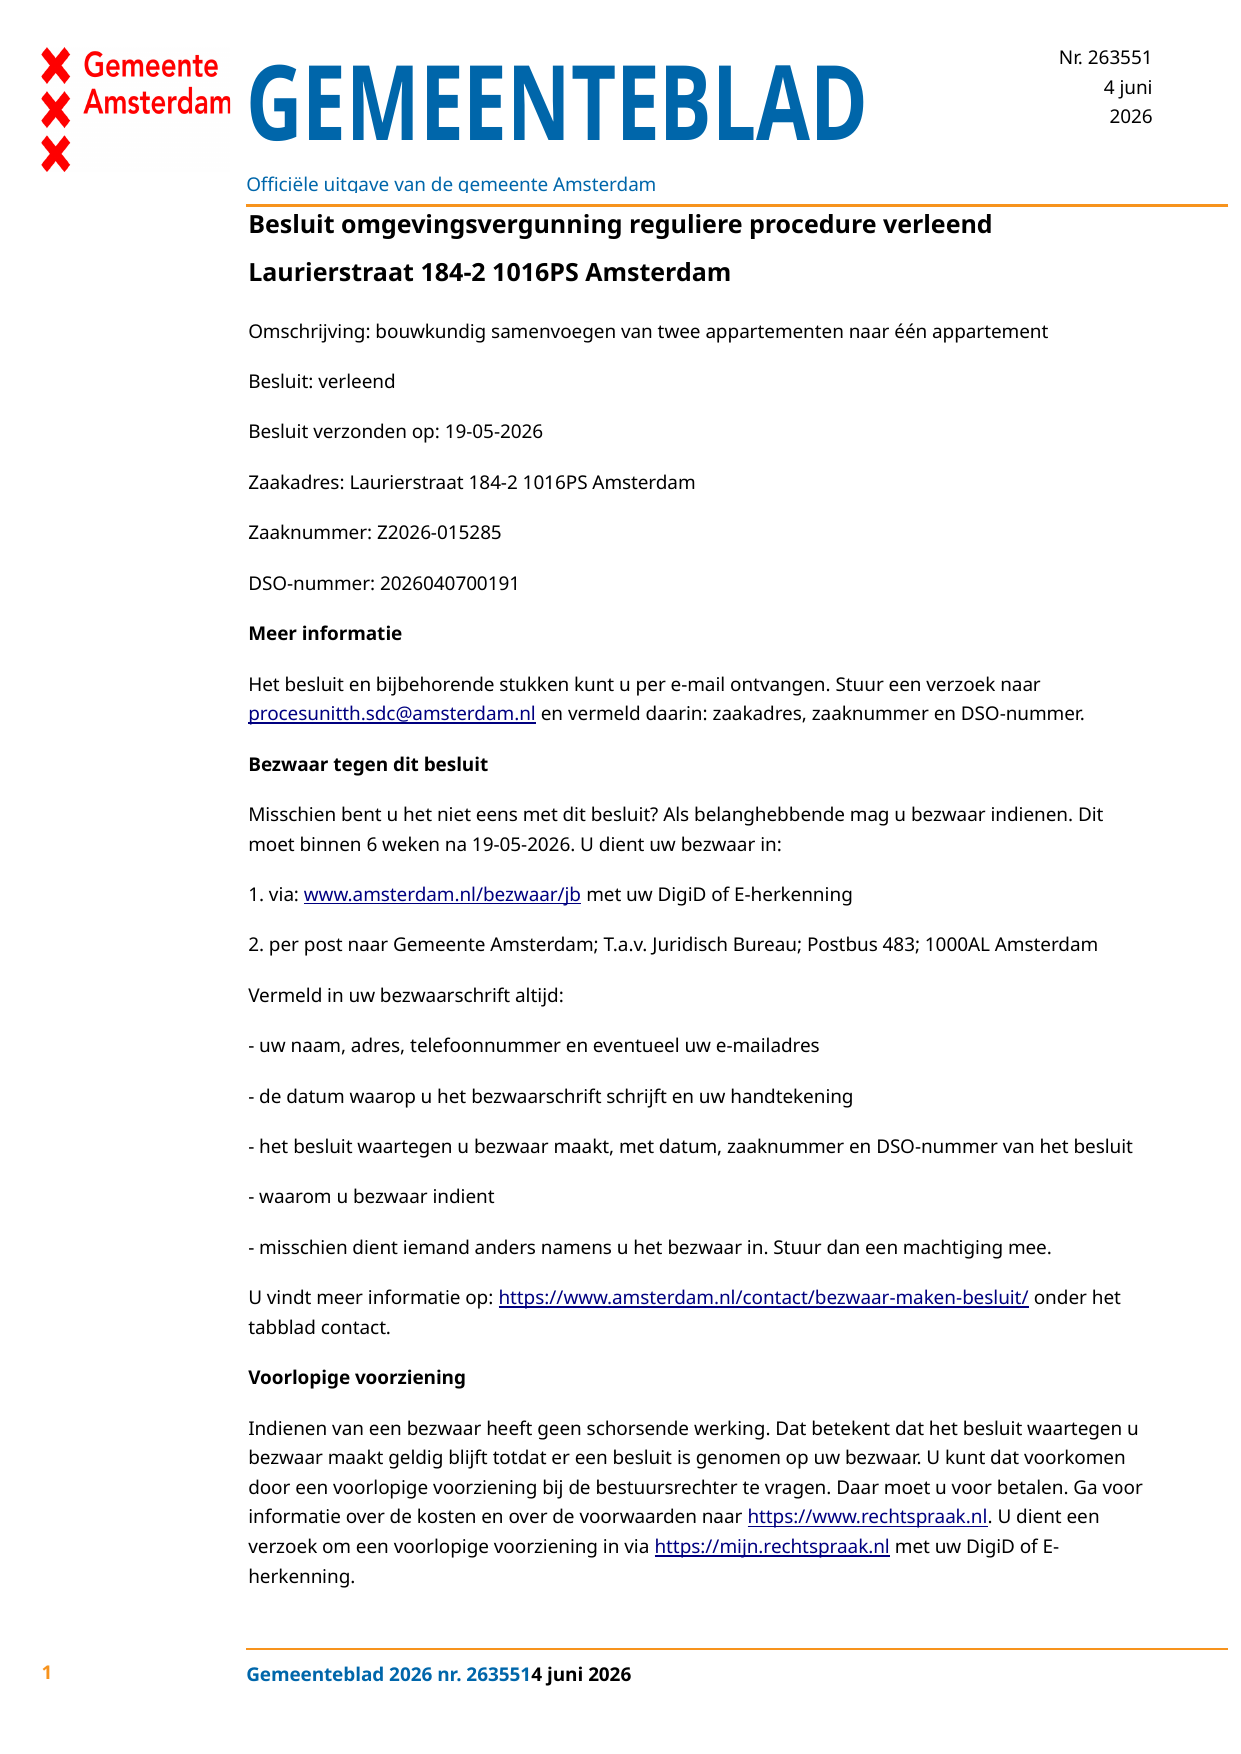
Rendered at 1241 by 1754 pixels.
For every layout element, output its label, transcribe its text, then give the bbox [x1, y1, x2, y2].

text Omschrijving: bouwkundig samenvoegen van twee appartementen naar één appartement [248, 318, 1152, 344]
text Vermeld in uw bezwaarschrift altijd: [248, 982, 1152, 1008]
text Bezwaar tegen dit besluit [248, 751, 1152, 777]
text - waarom u bezwaar indient [248, 1184, 1152, 1209]
text Zaakadres: Laurierstraat 184-2 1016PS Amsterdam [248, 469, 1152, 495]
text Besluit: verleend [248, 368, 1152, 394]
text Zaaknummer: Z2026-015285 [248, 519, 1152, 545]
text Het besluit en bijbehorende stukken kunt u per e-mail ontvangen. Stuur een verzoek naar procesunitth.sdc@amsterdam.nl en vermeld daarin: zaakadres, zaaknummer en DSO-nummer. [248, 671, 1152, 726]
text - de datum waarop u het bezwaarschrift schrijft en uw handtekening [248, 1083, 1152, 1109]
text - uw naam, adres, telefoonnummer en eventueel uw e-mailadres [248, 1032, 1152, 1058]
text Besluit verzonden op: 19-05-2026 [248, 419, 1152, 444]
text Misschien bent u het niet eens met dit besluit? Als belanghebbende mag u bezwaar indienen. Dit moet binnen 6 weken na 19-05-2026. U dient uw bezwaar in: [248, 801, 1152, 857]
text 2. per post naar Gemeente Amsterdam; T.a.v. Juridisch Bureau; Postbus 483; 1000AL Amsterdam [248, 932, 1152, 957]
text Besluit omgevingsvergunning reguliere procedure verleend Laurierstraat 184-2 1016PS Amsterdam [248, 207, 1152, 288]
text U vindt meer informatie op: https://www.amsterdam.nl/contact/bezwaar-maken-besluit/ onder het tabblad contact. [248, 1284, 1152, 1340]
text - misschien dient iemand anders namens u het bezwaar in. Stuur dan een machtiging mee. [248, 1234, 1152, 1260]
text Meer informatie [248, 620, 1152, 646]
text - het besluit waartegen u bezwaar maakt, met datum, zaaknummer en DSO-nummer van het besluit [248, 1133, 1152, 1159]
picture [41, 47, 231, 172]
text DSO-nummer: 2026040700191 [248, 570, 1152, 596]
text 1. via: www.amsterdam.nl/bezwaar/jb met uw DigiD of E-herkenning [248, 881, 1152, 907]
text Voorlopige voorziening [248, 1364, 1152, 1390]
text Indienen van een bezwaar heeft geen schorsende werking. Dat betekent dat het besluit waartegen u bezwaar maakt geldig blijft totdat er een besluit is genomen op uw bezwaar. U kunt dat voorkomen door een voorlopige voorziening bij de bestuursrechter te vragen. Daar moet u voor betalen. Ga voor informatie over de kosten en over de voorwaarden naar https://www.rechtspraak.nl. U dient een verzoek om een voorlopige voorziening in via https://mijn.rechtspraak.nl met uw DigiD of E-herkenning. [248, 1415, 1152, 1589]
